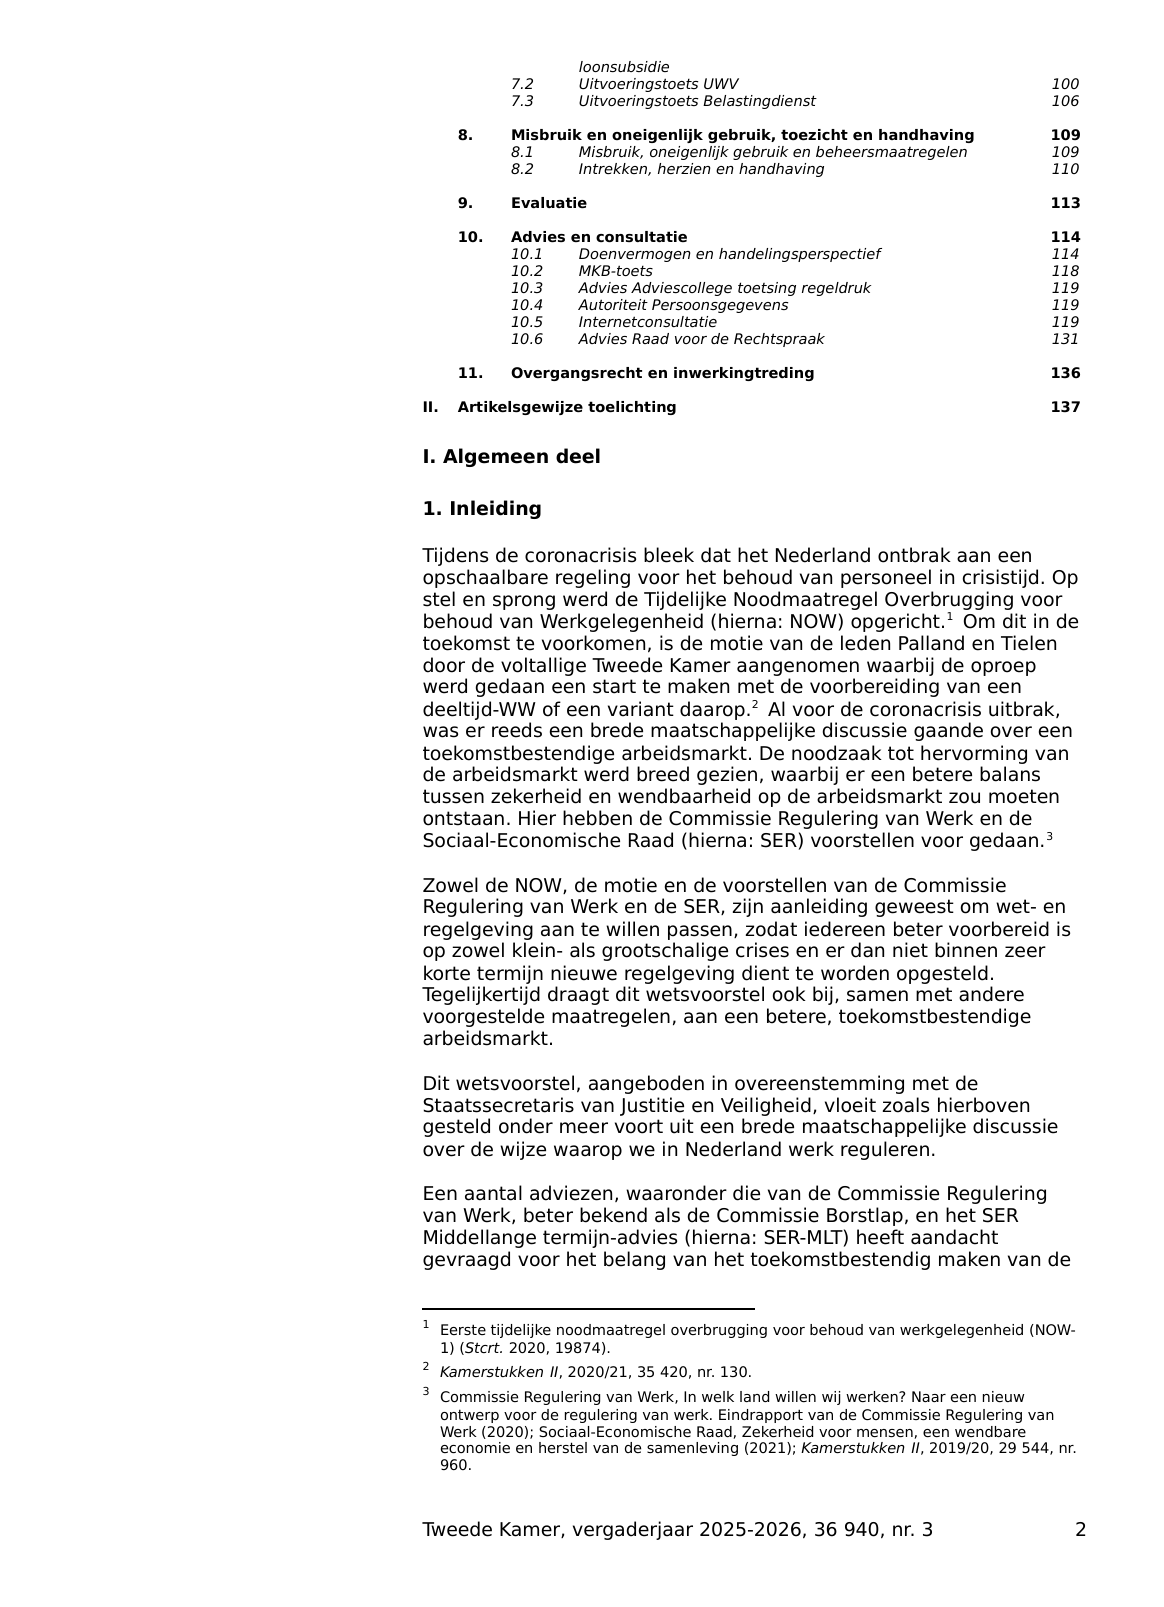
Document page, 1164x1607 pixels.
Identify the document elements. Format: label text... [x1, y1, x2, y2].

table_cell [647, 348, 1027, 365]
table_cell 9. [452, 195, 505, 212]
table_cell [452, 382, 505, 399]
table_cell 10.3 [505, 280, 573, 297]
table_cell [422, 59, 452, 76]
table_cell [452, 110, 505, 127]
table_cell [422, 246, 452, 263]
table_cell [422, 161, 452, 178]
table_cell [452, 263, 505, 280]
table_cell [422, 178, 452, 195]
subtitle 1. Inleiding [422, 498, 1087, 519]
table_cell 8.1 [505, 144, 573, 161]
table_cell [422, 144, 452, 161]
table_cell [505, 348, 573, 365]
table_cell Uitvoeringstoets Belastingdienst [573, 93, 1027, 110]
table_cell 131 [1028, 331, 1087, 348]
table_cell [452, 331, 505, 348]
table_cell 10.1 [505, 246, 573, 263]
table_cell 109 [1028, 144, 1087, 161]
table_cell [452, 280, 505, 297]
table_cell Misbruik, oneigenlijk gebruik en beheersmaatregelen [573, 144, 1027, 161]
table_cell Misbruik en oneigenlijk gebruik, toezicht en handhaving [505, 127, 1027, 144]
text Een aantal adviezen, waaronder die van de Commissie Regulering van Werk, beter bekend als de Commissie Borstlap, en het SER Middellange termijn-advies (hierna: SER-MLT) heeft aandacht gevraagd voor het belang van het toekomstbestendig maken van de [422, 1183, 1087, 1271]
table_cell [647, 382, 1027, 399]
table_cell Autoriteit Persoonsgegevens [573, 297, 1027, 314]
table_cell [422, 263, 452, 280]
table_cell [1028, 382, 1087, 399]
table_cell [1028, 178, 1087, 195]
table_cell [573, 382, 647, 399]
table_cell [452, 314, 505, 331]
table_cell [452, 59, 505, 76]
table_cell 109 [1028, 127, 1087, 144]
table_cell 106 [1028, 93, 1087, 110]
table_cell [422, 382, 452, 399]
table_cell 8. [452, 127, 505, 144]
table_cell [422, 127, 452, 144]
table_cell [422, 365, 452, 382]
table_cell 113 [1028, 195, 1087, 212]
table_cell Artikelsgewijze toelichting [452, 399, 1027, 416]
table_cell 10.6 [505, 331, 573, 348]
table_cell Advies Raad voor de Rechtspraak [573, 331, 1027, 348]
table_cell [573, 110, 647, 127]
table_cell 7.2 [505, 76, 573, 93]
table_cell [1028, 110, 1087, 127]
table_cell 110 [1028, 161, 1087, 178]
table_cell 118 [1028, 263, 1087, 280]
text Eerste tijdelijke noodmaatregel overbrugging voor behoud van werkgelegenheid (NOW-1) (Stcrt. 2020, 19874). [422, 1318, 1087, 1357]
table_cell 119 [1028, 314, 1087, 331]
table_cell [422, 110, 452, 127]
table_cell 10.4 [505, 297, 573, 314]
table_cell [505, 110, 573, 127]
table_cell 114 [1028, 246, 1087, 263]
table_cell [452, 161, 505, 178]
table_cell [422, 93, 452, 110]
text Dit wetsvoorstel, aangeboden in overeenstemming met de Staatssecretaris van Justitie en Veiligheid, vloeit zoals hierboven gesteld onder meer voort uit een brede maatschappelijke discussie over de wijze waarop we in Nederland werk reguleren. [422, 1072, 1087, 1160]
text Kamerstukken II, 2020/21, 35 420, nr. 130. [422, 1360, 1087, 1382]
table_cell [647, 110, 1027, 127]
table_cell MKB-toets [573, 263, 1027, 280]
table_cell [452, 348, 505, 365]
table_cell [452, 93, 505, 110]
table_cell [422, 76, 452, 93]
table_cell [505, 178, 573, 195]
table_cell Advies en consultatie [505, 229, 1027, 246]
table_cell [1028, 212, 1087, 229]
table_cell [505, 212, 573, 229]
text Commissie Regulering van Werk, In welk land willen wij werken? Naar een nieuw ontwerp voor de regulering van werk. Eindrapport van de Commissie Regulering van Werk (2020); Sociaal-Economische Raad, Zekerheid voor mensen, een wendbare economie en herstel van de samenleving (2021); Kamerstukken II, 2019/20, 29 544, nr. 960. [422, 1385, 1087, 1474]
table_cell Intrekken, herzien en handhaving [573, 161, 1027, 178]
table_cell [647, 212, 1027, 229]
subtitle I. Algemeen deel [422, 446, 1087, 468]
table_cell 119 [1028, 297, 1087, 314]
table_cell 100 [1028, 76, 1087, 93]
table_cell 8.2 [505, 161, 573, 178]
table_cell Internetconsultatie [573, 314, 1027, 331]
table_cell [422, 280, 452, 297]
table_cell loonsubsidie [573, 59, 1027, 76]
text Tijdens de coronacrisis bleek dat het Nederland ontbrak aan een opschaalbare regeling voor het behoud van personeel in crisistijd. Op stel en sprong werd de Tijdelijke Noodmaatregel Overbrugging voor behoud van Werkgelegenheid (hierna: NOW) opgericht. Om dit in de toekomst te voorkomen, is de motie van de leden Palland en Tielen door de voltallige Tweede Kamer aangenomen waarbij de oproep werd gedaan een start te maken met de voorbereiding van een deeltijd-WW of een variant daarop. Al voor de coronacrisis uitbrak, was er reeds een brede maatschappelijke discussie gaande over een toekomstbestendige arbeidsmarkt. De noodzaak tot hervorming van de arbeidsmarkt werd breed gezien, waarbij er een betere balans tussen zekerheid en wendbaarheid op de arbeidsmarkt zou moeten ontstaan. Hier hebben de Commissie Regulering van Werk en de Sociaal-Economische Raad (hierna: SER) voorstellen voor gedaan. [422, 544, 1087, 852]
table_cell [422, 297, 452, 314]
table_cell [573, 348, 647, 365]
table_cell [452, 212, 505, 229]
table_cell Overgangsrecht en inwerkingtreding [505, 365, 1027, 382]
table_cell Evaluatie [505, 195, 1027, 212]
table_cell [422, 348, 452, 365]
table_cell [452, 297, 505, 314]
table_cell 136 [1028, 365, 1087, 382]
table_cell [452, 246, 505, 263]
table_cell [505, 59, 573, 76]
table_cell [573, 178, 647, 195]
table_cell 10.2 [505, 263, 573, 280]
table_cell [422, 212, 452, 229]
table_cell 119 [1028, 280, 1087, 297]
table_cell [1028, 348, 1087, 365]
table_cell [452, 144, 505, 161]
table_cell [422, 195, 452, 212]
table_cell [573, 212, 647, 229]
table_cell [422, 331, 452, 348]
text Zowel de NOW, de motie en de voorstellen van de Commissie Regulering van Werk en de SER, zijn aanleiding geweest om wet- en regelgeving aan te willen passen, zodat iedereen beter voorbereid is op zowel klein- als grootschalige crises en er dan niet binnen zeer korte termijn nieuwe regelgeving dient te worden opgesteld. Tegelijkertijd draagt dit wetsvoorstel ook bij, samen met andere voorgestelde maatregelen, aan een betere, toekomstbestendige arbeidsmarkt. [422, 874, 1087, 1050]
table_cell [452, 178, 505, 195]
table_cell Uitvoeringstoets UWV [573, 76, 1027, 93]
table_cell [422, 314, 452, 331]
table_cell [505, 382, 573, 399]
table_cell [422, 229, 452, 246]
table_cell 11. [452, 365, 505, 382]
table_cell 7.3 [505, 93, 573, 110]
table_cell 10. [452, 229, 505, 246]
table_cell [647, 178, 1027, 195]
table_cell Advies Adviescollege toetsing regeldruk [573, 280, 1027, 297]
table_cell 137 [1028, 399, 1087, 416]
table_cell Doenvermogen en handelingsperspectief [573, 246, 1027, 263]
table_cell 114 [1028, 229, 1087, 246]
table_cell [452, 76, 505, 93]
table_cell [1028, 59, 1087, 76]
table_cell 10.5 [505, 314, 573, 331]
table_cell II. [422, 399, 452, 416]
